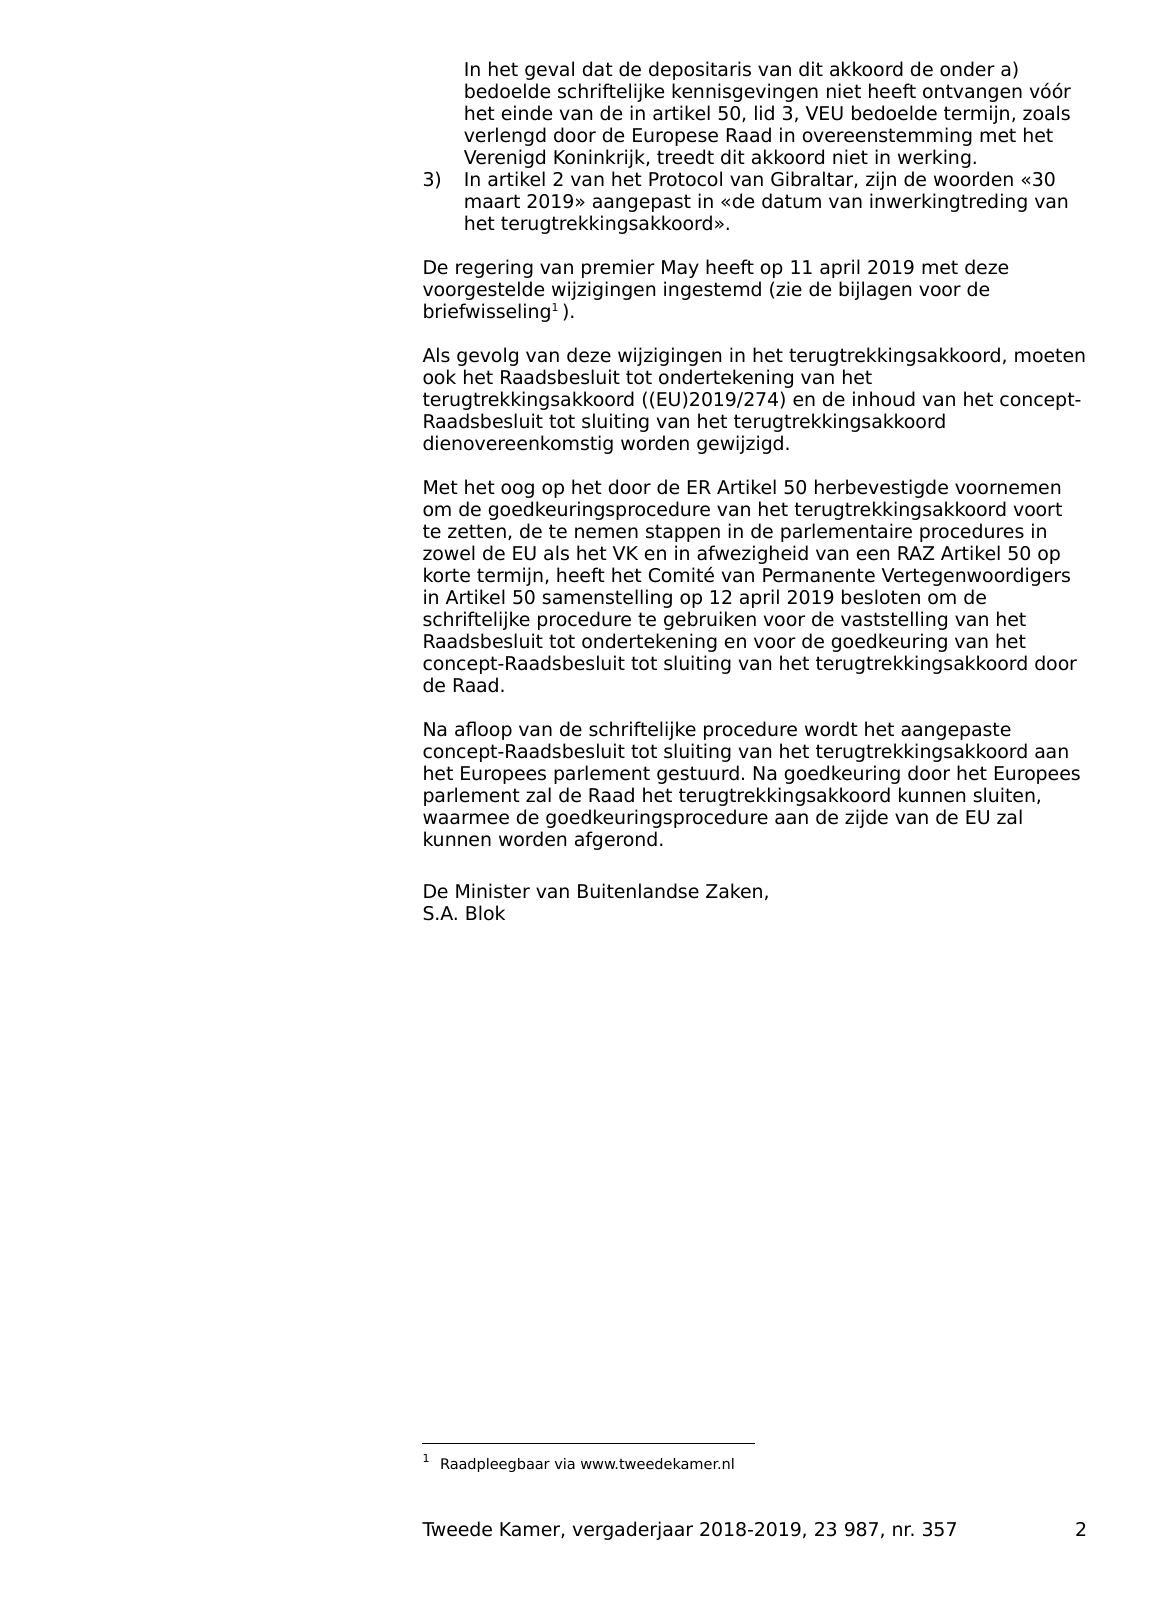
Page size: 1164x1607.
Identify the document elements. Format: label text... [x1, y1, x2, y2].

text Na afloop van de schriftelijke procedure wordt het aangepaste concept-Raadsbesluit tot sluiting van het terugtrekkingsakkoord aan het Europees parlement gestuurd. Na goedkeuring door het Europees parlement zal de Raad het terugtrekkingsakkoord kunnen sluiten, waarmee de goedkeuringsprocedure aan de zijde van de EU zal kunnen worden afgerond. [422, 719, 1087, 851]
text De regering van premier May heeft op 11 april 2019 met deze voorgestelde wijzigingen ingestemd (zie de bijlagen voor de briefwisseling). [422, 257, 1087, 323]
text Raadpleegbaar via www.tweedekamer.nl [422, 1452, 1087, 1474]
text Als gevolg van deze wijzigingen in het terugtrekkingsakkoord, moeten ook het Raadsbesluit tot ondertekening van het terugtrekkingsakkoord ((EU)2019/274) en de inhoud van het concept-Raadsbesluit tot sluiting van het terugtrekkingsakkoord dienovereenkomstig worden gewijzigd. [422, 345, 1087, 455]
text De Minister van Buitenlandse Zaken, S.A. Blok [422, 881, 1087, 925]
text Met het oog op het door de ER Artikel 50 herbevestigde voornemen om de goedkeuringsprocedure van het terugtrekkingsakkoord voort te zetten, de te nemen stappen in de parlementaire procedures in zowel de EU als het VK en in afwezigheid van een RAZ Artikel 50 op korte termijn, heeft het Comité van Permanente Vertegenwoordigers in Artikel 50 samenstelling op 12 april 2019 besloten om de schriftelijke procedure te gebruiken voor de vaststelling van het Raadsbesluit tot ondertekening en voor de goedkeuring van het concept-Raadsbesluit tot sluiting van het terugtrekkingsakkoord door de Raad. [422, 477, 1087, 697]
text 3) In artikel 2 van het Protocol van Gibraltar, zijn de woorden «30 maart 2019» aangepast in «de datum van inwerkingtreding van het terugtrekkingsakkoord». [422, 169, 1087, 235]
text In het geval dat de depositaris van dit akkoord de onder a) bedoelde schriftelijke kennisgevingen niet heeft ontvangen vóór het einde van de in artikel 50, lid 3, VEU bedoelde termijn, zoals verlengd door de Europese Raad in overeenstemming met het Verenigd Koninkrijk, treedt dit akkoord niet in werking. [464, 59, 1087, 169]
